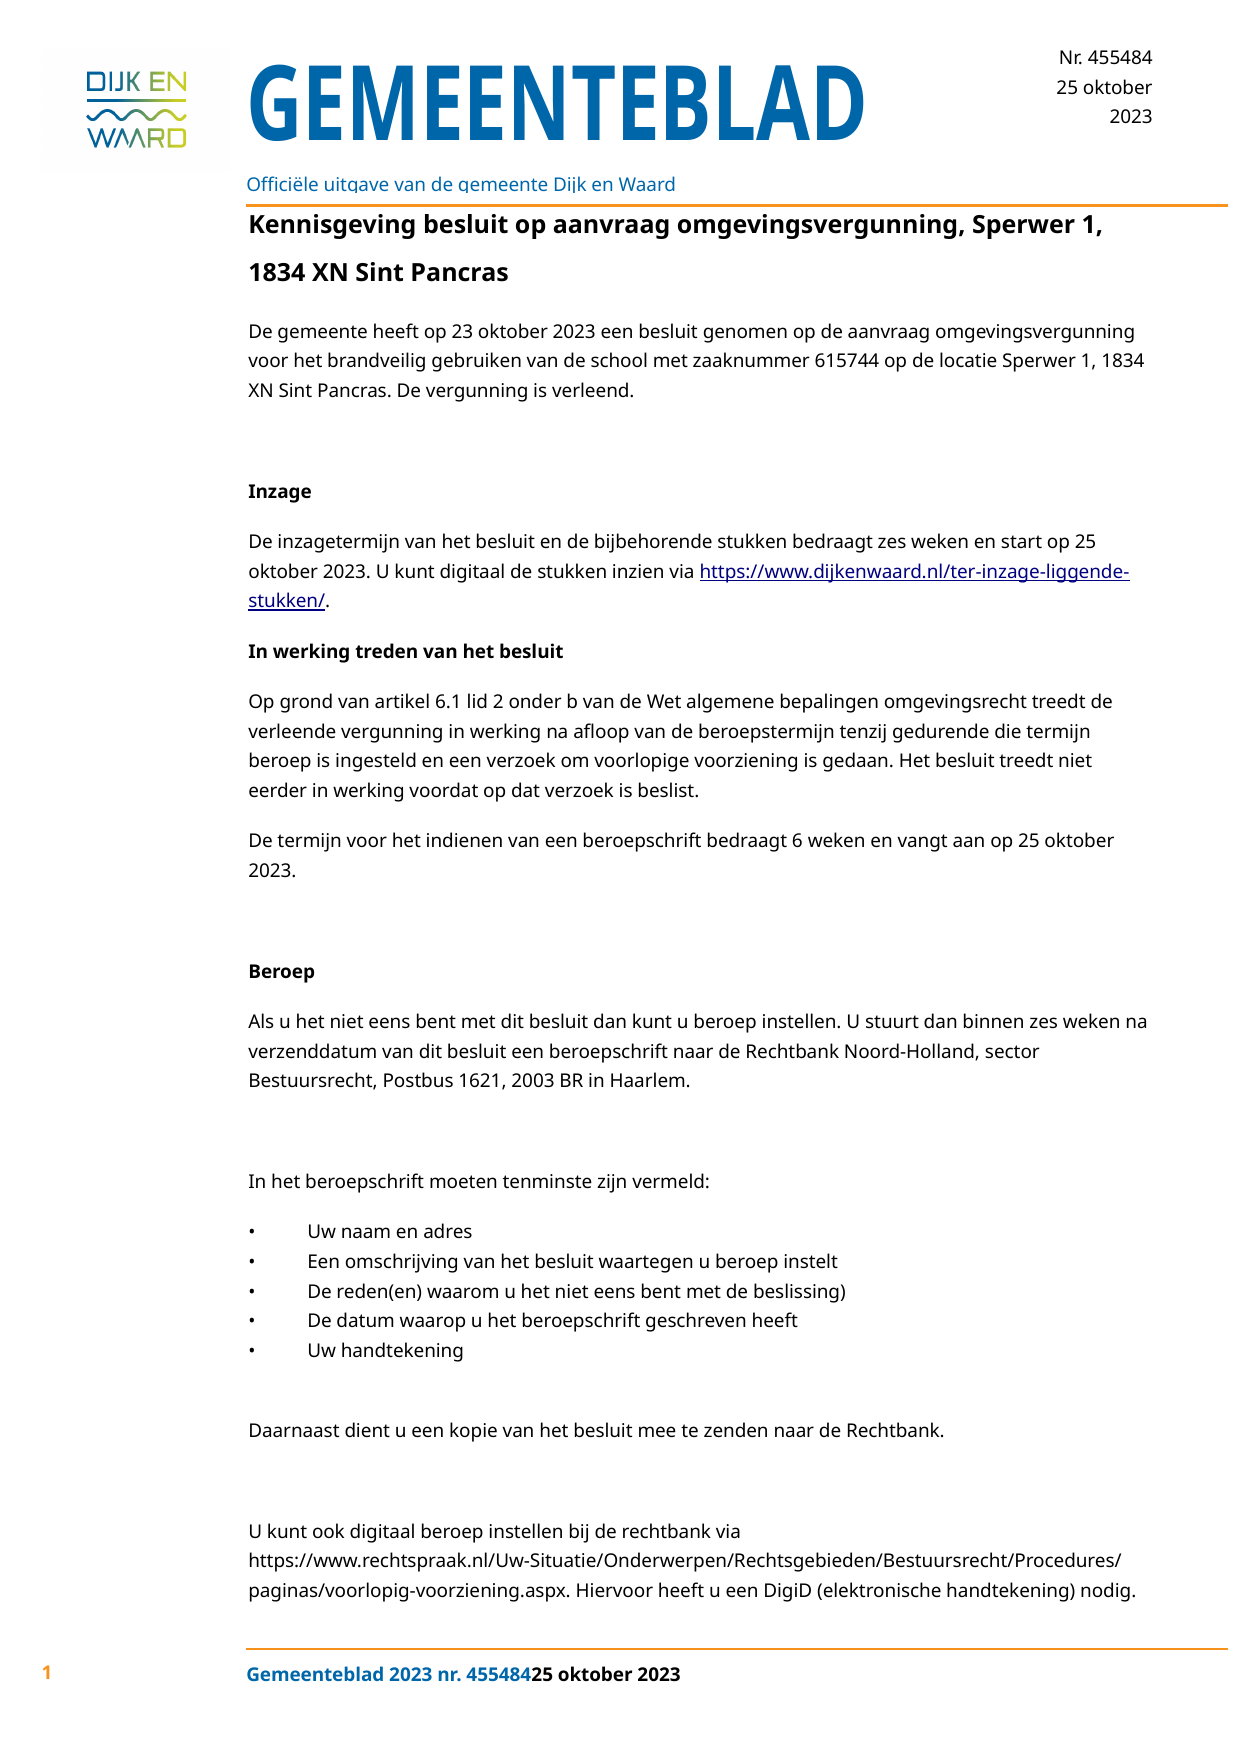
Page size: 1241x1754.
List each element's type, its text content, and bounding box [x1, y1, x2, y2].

list Uw naam en adres [248, 1219, 1152, 1244]
text De gemeente heeft op 23 oktober 2023 een besluit genomen op de aanvraag omgevingsvergunning voor het brandveilig gebruiken van de school met zaaknummer 615744 op de locatie Sperwer 1, 1834 XN Sint Pancras. De vergunning is verleend. [248, 318, 1152, 403]
text In werking treden van het besluit [248, 638, 1152, 664]
text De termijn voor het indienen van een beroepschrift bedraagt 6 weken en vangt aan op 25 oktober 2023. [248, 827, 1152, 883]
picture [41, 47, 231, 172]
text Inzage [248, 478, 1152, 504]
text U kunt ook digitaal beroep instellen bij de rechtbank via https://www.rechtspraak.nl/Uw-Situatie/Onderwerpen/Rechtsgebieden/Bestuursrecht/Procedures/paginas/voorlopig-voorziening.aspx. Hiervoor heeft u een DigiD (elektronische handtekening) nodig. [248, 1518, 1152, 1603]
text Daarnaast dient u een kopie van het besluit mee te zenden naar de Rechtbank. [248, 1417, 1152, 1443]
list De reden(en) waarom u het niet eens bent met de beslissing) [248, 1278, 1152, 1304]
list De datum waarop u het beroepschrift geschreven heeft [248, 1307, 1152, 1333]
text Kennisgeving besluit op aanvraag omgevingsvergunning, Sperwer 1, 1834 XN Sint Pancras [248, 207, 1152, 288]
text In het beroepschrift moeten tenminste zijn vermeld: [248, 1168, 1152, 1194]
list Uw handtekening [248, 1337, 1152, 1363]
text De inzagetermijn van het besluit en de bijbehorende stukken bedraagt zes weken en start op 25 oktober 2023. U kunt digitaal de stukken inzien via https://www.dijkenwaard.nl/ter-inzage-liggende-stukken/. [248, 528, 1152, 613]
text Op grond van artikel 6.1 lid 2 onder b van de Wet algemene bepalingen omgevingsrecht treedt de verleende vergunning in werking na afloop van de beroepstermijn tenzij gedurende die termijn beroep is ingesteld en een verzoek om voorlopige voorziening is gedaan. Het besluit treedt niet eerder in werking voordat op dat verzoek is beslist. [248, 688, 1152, 803]
text Als u het niet eens bent met dit besluit dan kunt u beroep instellen. U stuurt dan binnen zes weken na verzenddatum van dit besluit een beroepschrift naar de Rechtbank Noord-Holland, sector Bestuursrecht, Postbus 1621, 2003 BR in Haarlem. [248, 1008, 1152, 1093]
list Een omschrijving van het besluit waartegen u beroep instelt [248, 1248, 1152, 1274]
text Beroep [248, 958, 1152, 984]
